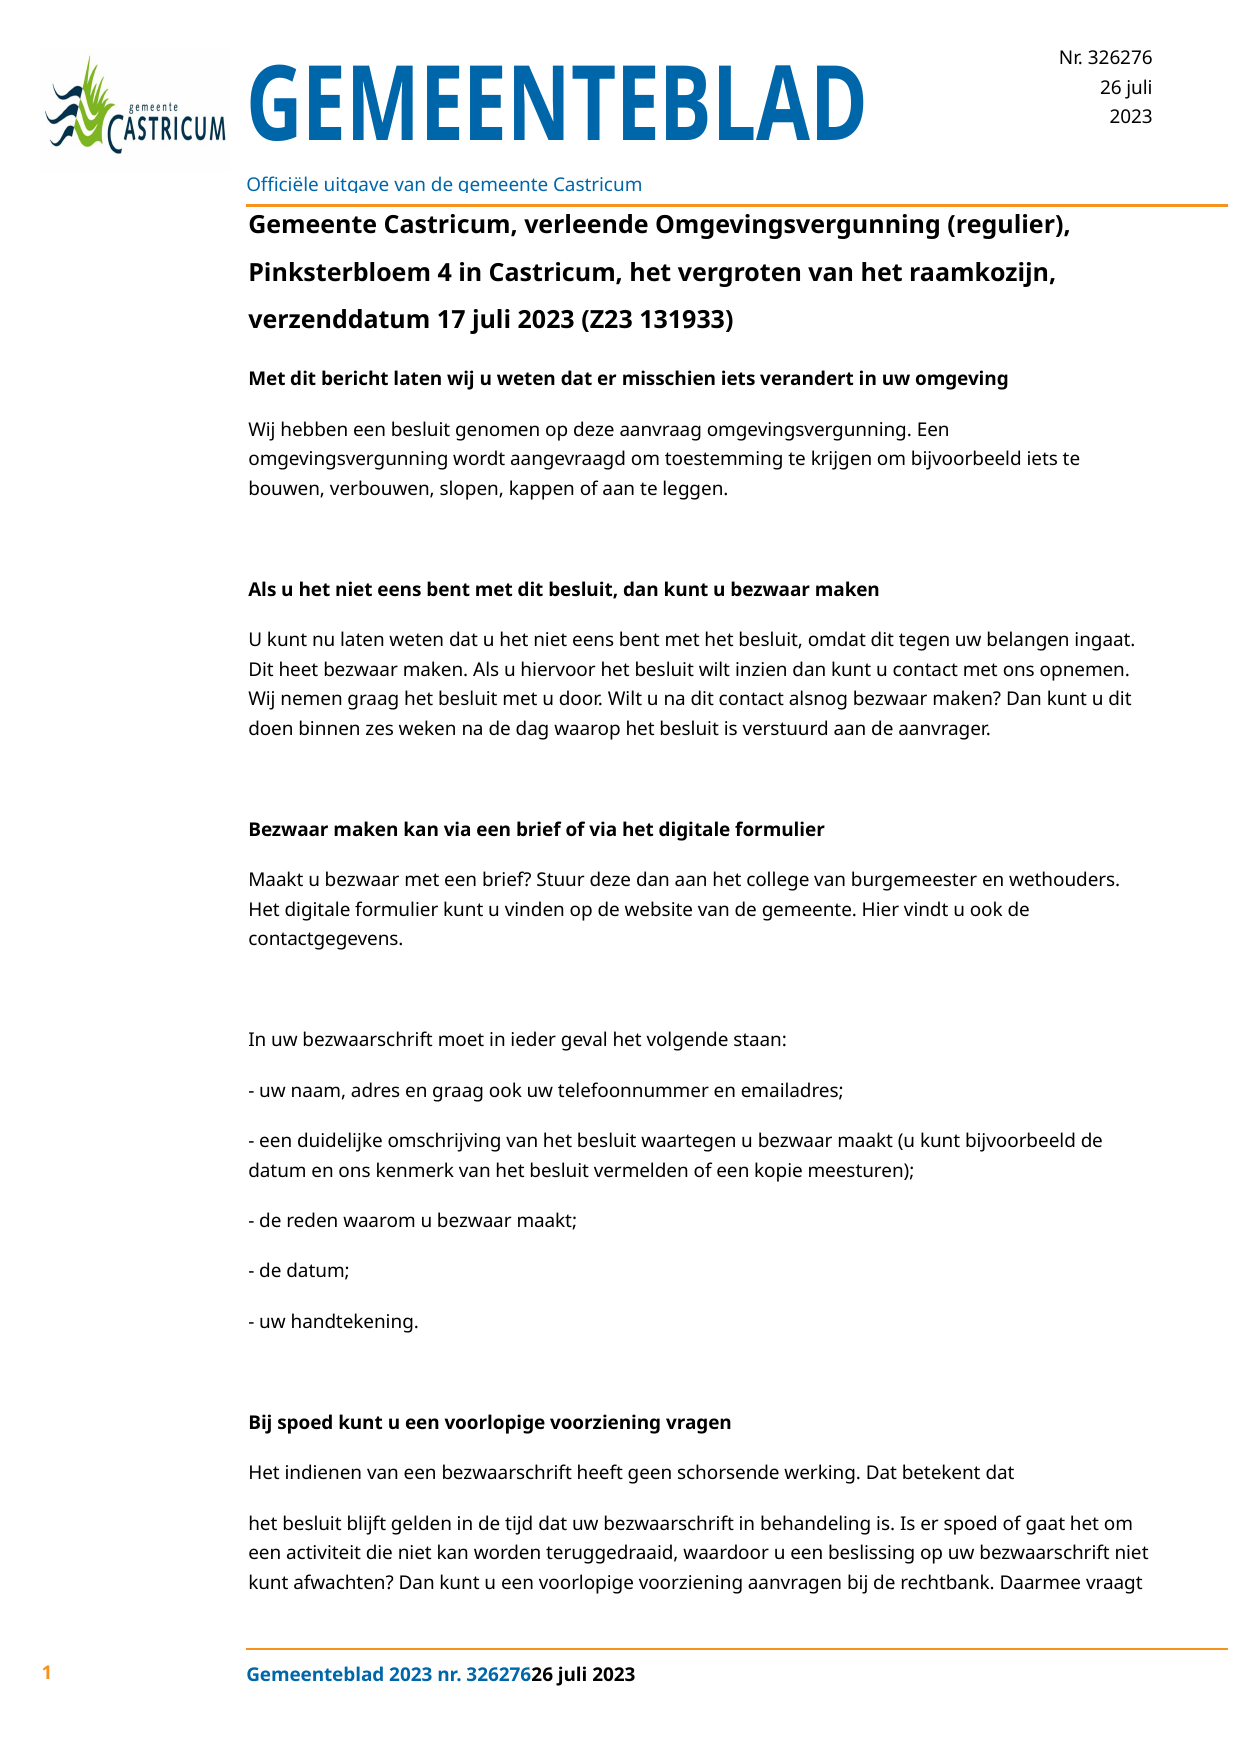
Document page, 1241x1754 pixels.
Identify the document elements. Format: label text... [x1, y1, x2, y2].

text Bij spoed kunt u een voorlopige voorziening vragen [248, 1409, 1152, 1434]
text Als u het niet eens bent met dit besluit, dan kunt u bezwaar maken [248, 576, 1152, 602]
text - de datum; [248, 1258, 1152, 1283]
text Bezwaar maken kan via een brief of via het digitale formulier [248, 816, 1152, 842]
text Met dit bericht laten wij u weten dat er misschien iets verandert in uw omgeving [248, 366, 1152, 391]
text Maakt u bezwaar met een brief? Stuur deze dan aan het college van burgemeester en wethouders. Het digitale formulier kunt u vinden op de website van de gemeente. Hier vindt u ook de contactgegevens. [248, 866, 1152, 951]
text Gemeente Castricum, verleende Omgevingsvergunning (regulier), Pinksterbloem 4 in Castricum, het vergroten van het raamkozijn, verzenddatum 17 juli 2023 (Z23 131933) [248, 207, 1152, 336]
text - uw naam, adres en graag ook uw telefoonnummer en emailadres; [248, 1077, 1152, 1102]
text - een duidelijke omschrijving van het besluit waartegen u bezwaar maakt (u kunt bijvoorbeeld de datum en ons kenmerk van het besluit vermelden of een kopie meesturen); [248, 1127, 1152, 1182]
text - uw handtekening. [248, 1308, 1152, 1334]
text Het indienen van een bezwaarschrift heeft geen schorsende werking. Dat betekent dat [248, 1459, 1152, 1485]
text Wij hebben een besluit genomen op deze aanvraag omgevingsvergunning. Een omgevingsvergunning wordt aangevraagd om toestemming te krijgen om bijvoorbeeld iets te bouwen, verbouwen, slopen, kappen of aan te leggen. [248, 416, 1152, 501]
text - de reden waarom u bezwaar maakt; [248, 1207, 1152, 1233]
text In uw bezwaarschrift moet in ieder geval het volgende staan: [248, 1026, 1152, 1052]
text U kunt nu laten weten dat u het niet eens bent met het besluit, omdat dit tegen uw belangen ingaat. Dit heet bezwaar maken. Als u hiervoor het besluit wilt inzien dan kunt u contact met ons opnemen. Wij nemen graag het besluit met u door. Wilt u na dit contact alsnog bezwaar maken? Dan kunt u dit doen binnen zes weken na de dag waarop het besluit is verstuurd aan de aanvrager. [248, 626, 1152, 741]
text het besluit blijft gelden in de tijd dat uw bezwaarschrift in behandeling is. Is er spoed of gaat het om een activiteit die niet kan worden teruggedraaid, waardoor u een beslissing op uw bezwaarschrift niet kunt afwachten? Dan kunt u een voorlopige voorziening aanvragen bij de rechtbank. Daarmee vraagt [248, 1510, 1152, 1594]
picture [41, 47, 231, 172]
